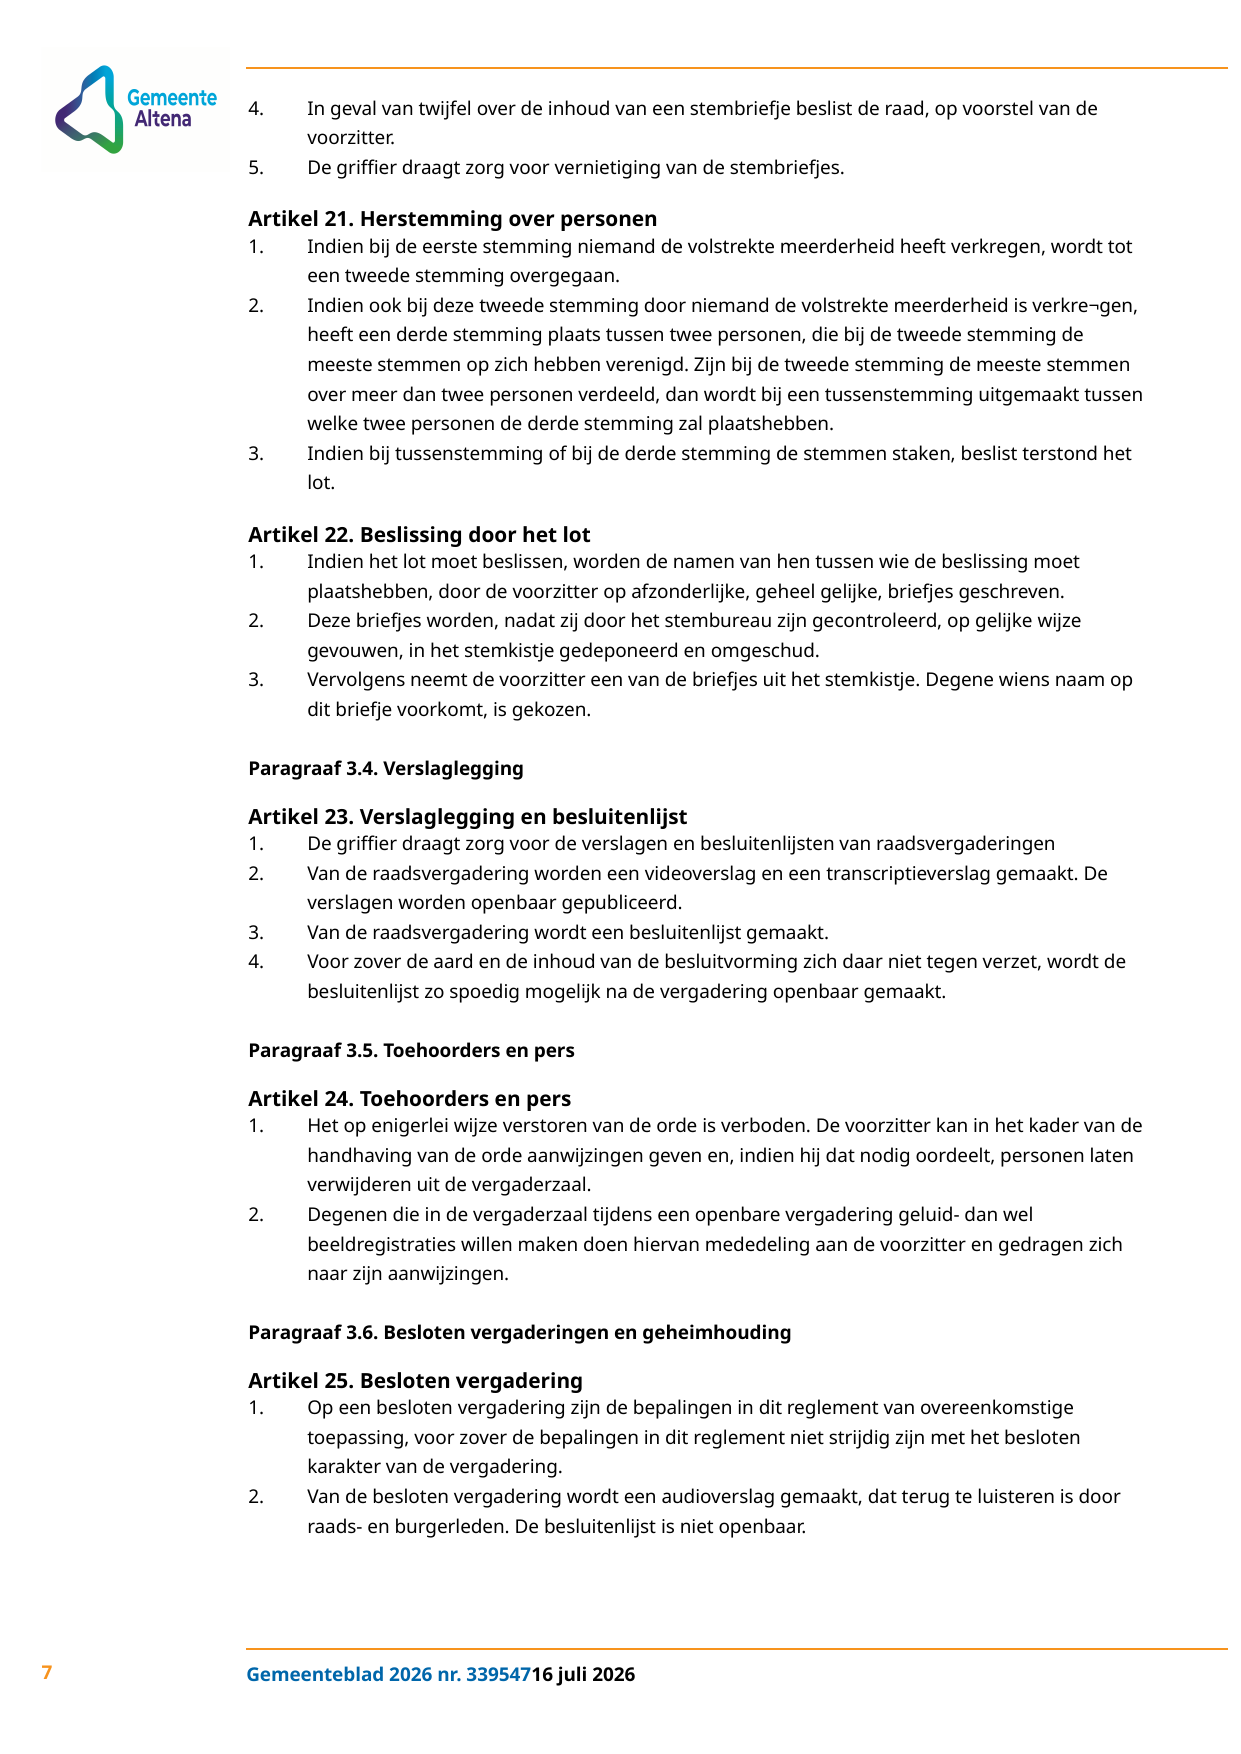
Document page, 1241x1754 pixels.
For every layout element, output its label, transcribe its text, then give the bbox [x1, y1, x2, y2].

list Van de besloten vergadering wordt een audioverslag gemaakt, dat terug te luisteren is door raads- en burgerleden. De besluitenlijst is niet openbaar. [248, 1483, 1152, 1539]
text Artikel 21. Herstemming over personen [248, 204, 1152, 233]
list Degenen die in de vergaderzaal tijdens een openbare vergadering geluid- dan wel beeldregistraties willen maken doen hiervan mededeling aan de voorzitter en gedragen zich naar zijn aanwijzingen. [248, 1201, 1152, 1286]
list Indien ook bij deze tweede stemming door niemand de volstrekte meerderheid is verkre¬gen, heeft een derde stemming plaats tussen twee personen, die bij de tweede stemming de meeste stemmen op zich hebben verenigd. Zijn bij de tweede stemming de meeste stemmen over meer dan twee personen verdeeld, dan wordt bij een tussenstemming uitgemaakt tussen welke twee personen de derde stemming zal plaatshebben. [248, 292, 1152, 436]
list Op een besloten vergadering zijn de bepalingen in dit reglement van overeenkomstige toepassing, voor zover de bepalingen in dit reglement niet strijdig zijn met het besloten karakter van de vergadering. [248, 1394, 1152, 1479]
picture [41, 47, 231, 172]
text Artikel 23. Verslaglegging en besluitenlijst [248, 802, 1152, 830]
text Paragraaf 3.5. Toehoorders en pers [248, 1037, 1152, 1063]
list In geval van twijfel over de inhoud van een stembriefje beslist de raad, op voorstel van de voorzitter. [248, 95, 1152, 150]
list Deze briefjes worden, nadat zij door het stembureau zijn gecontroleerd, op gelijke wijze gevouwen, in het stemkistje gedeponeerd en omgeschud. [248, 607, 1152, 663]
text Paragraaf 3.6. Besloten vergaderingen en geheimhouding [248, 1319, 1152, 1345]
text Artikel 25. Besloten vergadering [248, 1366, 1152, 1394]
list Het op enigerlei wijze verstoren van de orde is verboden. De voorzitter kan in het kader van de handhaving van de orde aanwijzingen geven en, indien hij dat nodig oordeelt, personen laten verwijderen uit de vergaderzaal. [248, 1112, 1152, 1197]
text Artikel 24. Toehoorders en pers [248, 1084, 1152, 1112]
list De griffier draagt zorg voor vernietiging van de stembriefjes. [248, 154, 1152, 180]
text Artikel 22. Beslissing door het lot [248, 520, 1152, 548]
list Van de raadsvergadering worden een videoverslag en een transcriptieverslag gemaakt. De verslagen worden openbaar gepubliceerd. [248, 860, 1152, 915]
list De griffier draagt zorg voor de verslagen en besluitenlijsten van raadsvergaderingen [248, 830, 1152, 856]
list Voor zover de aard en de inhoud van de besluitvorming zich daar niet tegen verzet, wordt de besluitenlijst zo spoedig mogelijk na de vergadering openbaar gemaakt. [248, 949, 1152, 1004]
list Indien het lot moet beslissen, worden de namen van hen tussen wie de beslissing moet plaatshebben, door de voorzitter op afzonderlijke, geheel gelijke, briefjes geschreven. [248, 548, 1152, 604]
text Paragraaf 3.4. Verslaglegging [248, 755, 1152, 781]
list Vervolgens neemt de voorzitter een van de briefjes uit het stemkistje. Degene wiens naam op dit briefje voorkomt, is gekozen. [248, 667, 1152, 722]
list Van de raadsvergadering wordt een besluitenlijst gemaakt. [248, 919, 1152, 945]
list Indien bij tussenstemming of bij de derde stemming de stemmen staken, beslist terstond het lot. [248, 440, 1152, 495]
list Indien bij de eerste stemming niemand de volstrekte meerderheid heeft verkregen, wordt tot een tweede stemming overgegaan. [248, 233, 1152, 288]
